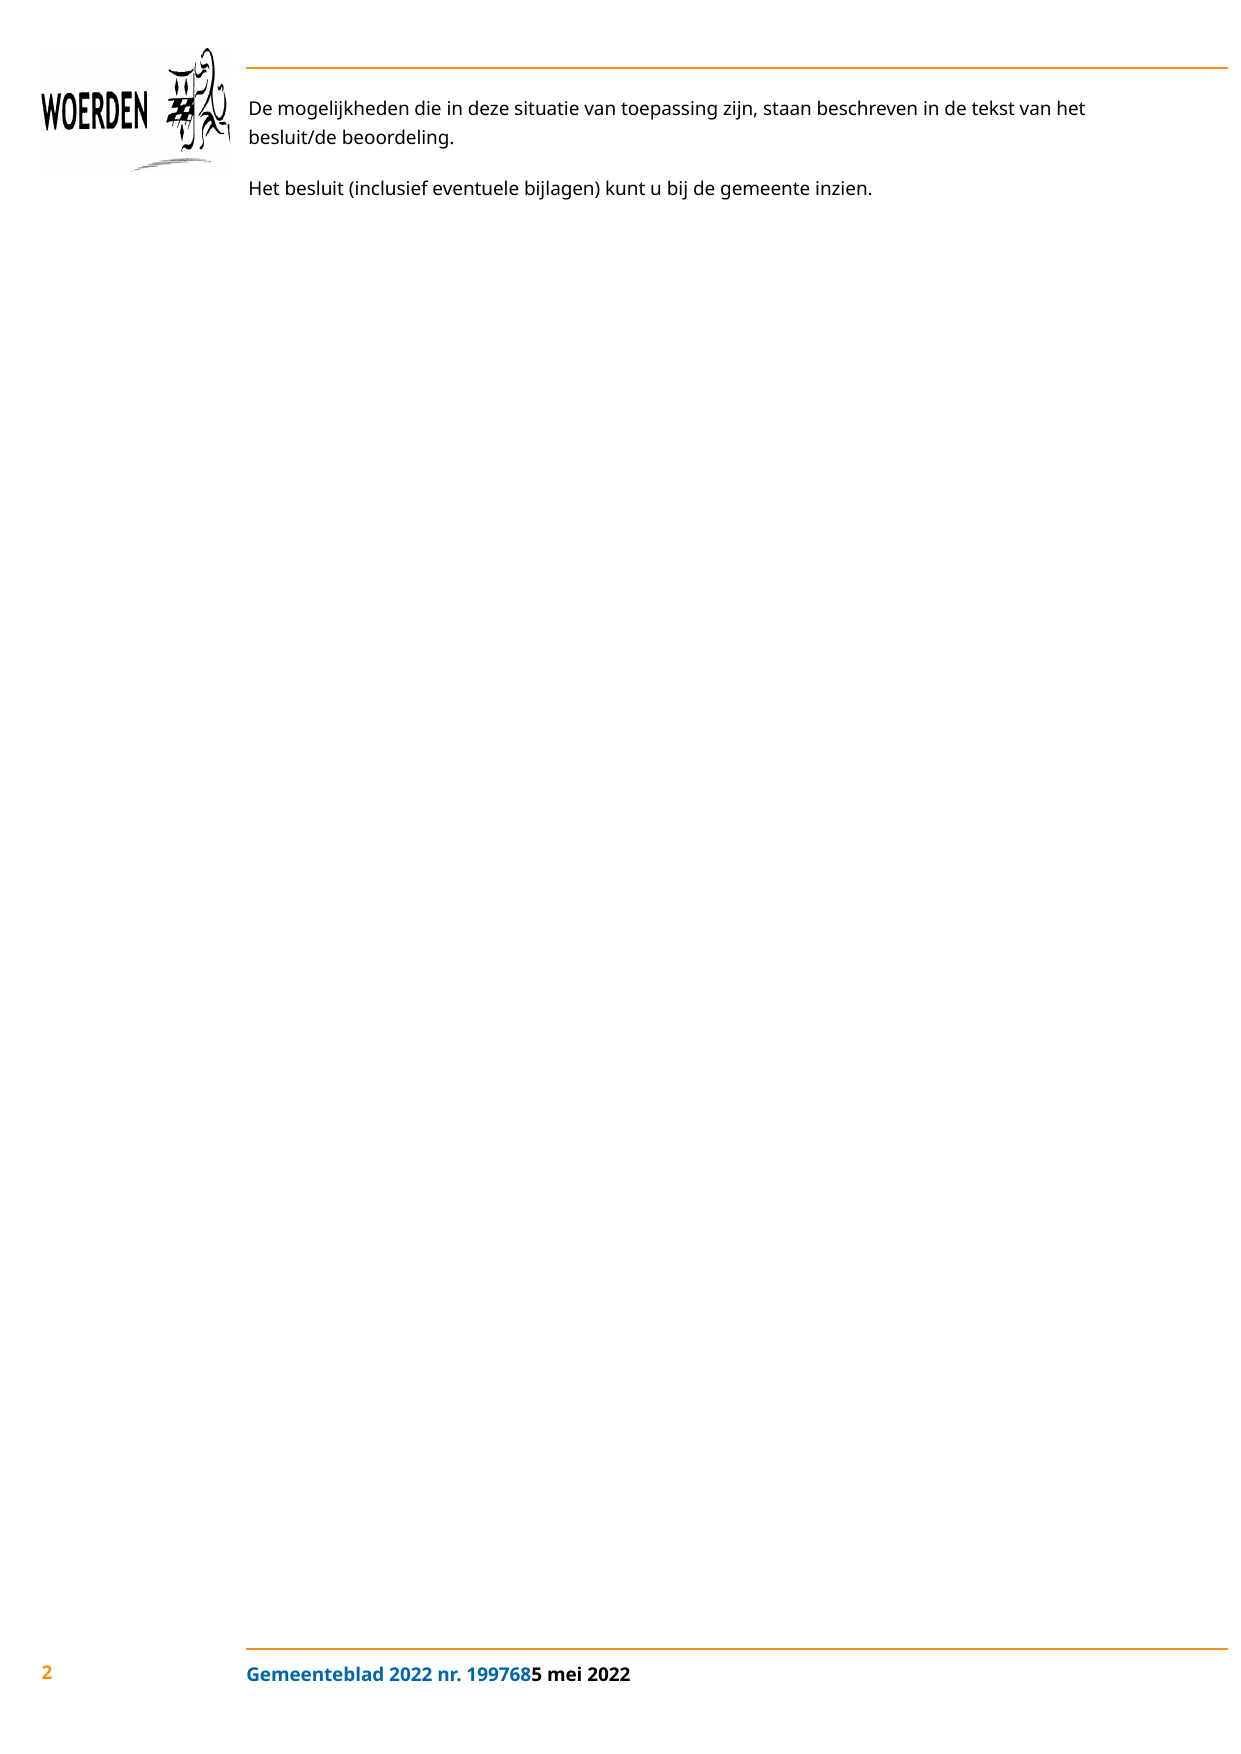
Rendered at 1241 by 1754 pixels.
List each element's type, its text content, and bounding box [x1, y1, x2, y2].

text De mogelijkheden die in deze situatie van toepassing zijn, staan beschreven in de tekst van het besluit/de beoordeling. [248, 95, 1152, 150]
text Het besluit (inclusief eventuele bijlagen) kunt u bij de gemeente inzien. [248, 175, 1152, 201]
picture [41, 47, 231, 172]
